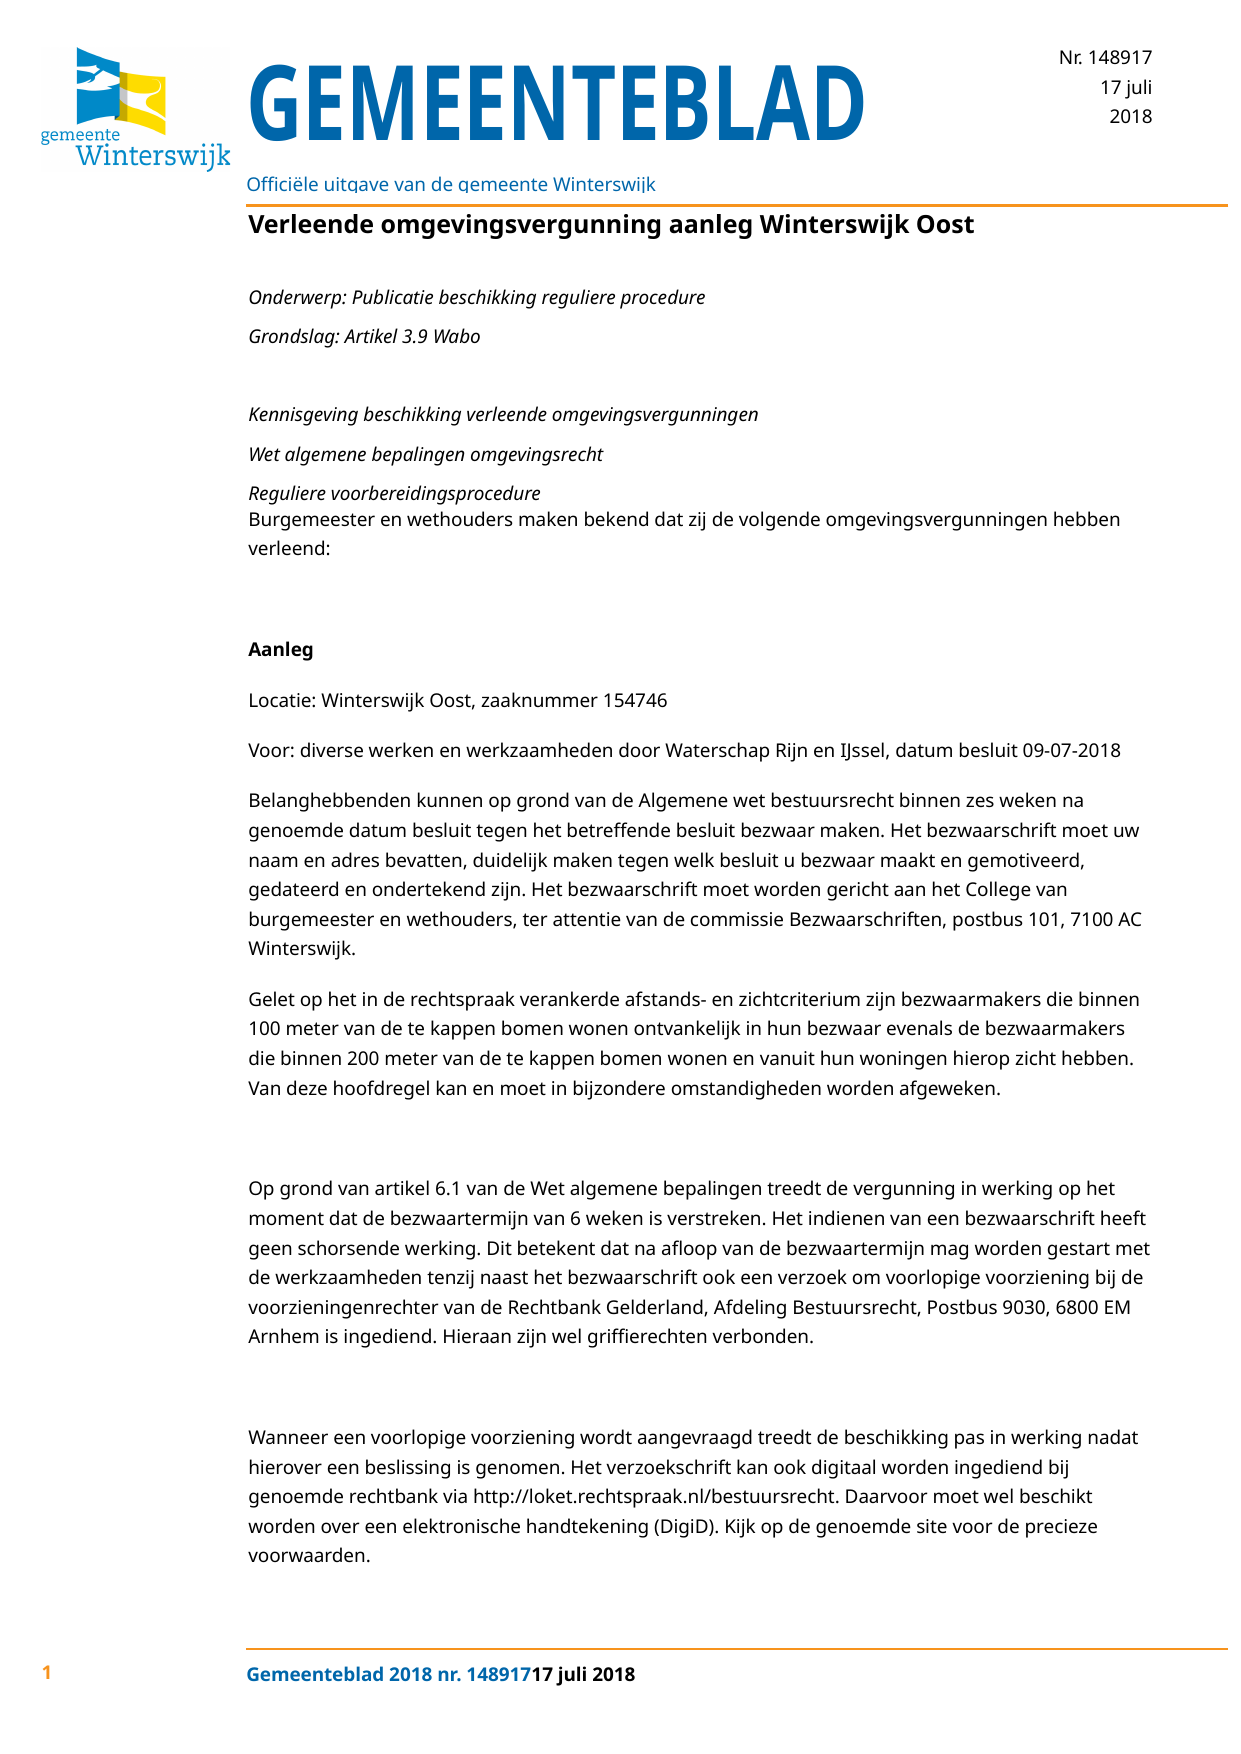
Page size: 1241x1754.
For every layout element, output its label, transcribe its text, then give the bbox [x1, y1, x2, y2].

text Belanghebbenden kunnen op grond van de Algemene wet bestuursrecht binnen zes weken na genoemde datum besluit tegen het betreffende besluit bezwaar maken. Het bezwaarschrift moet uw naam en adres bevatten, duidelijk maken tegen welk besluit u bezwaar maakt en gemotiveerd, gedateerd en ondertekend zijn. Het bezwaarschrift moet worden gericht aan het College van burgemeester en wethouders, ter attentie van de commissie Bezwaarschriften, postbus 101, 7100 AC Winterswijk. [248, 788, 1152, 961]
text Locatie: Winterswijk Oost, zaaknummer 154746 [248, 687, 1152, 712]
text Reguliere voorbereidingsprocedure [248, 480, 1152, 506]
picture [41, 47, 231, 172]
text Verleende omgevingsvergunning aanleg Winterswijk Oost [248, 207, 1152, 241]
text Onderwerp: Publicatie beschikking reguliere procedure [248, 284, 1152, 309]
picture [225, 153, 231, 162]
text Burgemeester en wethouders maken bekend dat zij de volgende omgevingsvergunningen hebben verleend: [248, 506, 1152, 561]
text Aanleg [248, 636, 1152, 662]
text Op grond van artikel 6.1 van de Wet algemene bepalingen treedt de vergunning in werking op het moment dat de bezwaartermijn van 6 weken is verstreken. Het indienen van een bezwaarschrift heeft geen schorsende werking. Dit betekent dat na afloop van de bezwaartermijn mag worden gestart met de werkzaamheden tenzij naast het bezwaarschrift ook een verzoek om voorlopige voorziening bij de voorzieningenrechter van de Rechtbank Gelderland, Afdeling Bestuursrecht, Postbus 9030, 6800 EM Arnhem is ingediend. Hieraan zijn wel griffierechten verbonden. [248, 1176, 1152, 1349]
text Wet algemene bepalingen omgevingsrecht [248, 441, 1152, 467]
text Grondslag: Artikel 3.9 Wabo [248, 323, 1152, 349]
text Kennisgeving beschikking verleende omgevingsvergunningen [248, 402, 1152, 427]
text Voor: diverse werken en werkzaamheden door Waterschap Rijn en IJssel, datum besluit 09-07-2018 [248, 737, 1152, 763]
text Gelet op het in de rechtspraak verankerde afstands- en zichtcriterium zijn bezwaarmakers die binnen 100 meter van de te kappen bomen wonen ontvankelijk in hun bezwaar evenals de bezwaarmakers die binnen 200 meter van de te kappen bomen wonen en vanuit hun woningen hierop zicht hebben. Van deze hoofdregel kan en moet in bijzondere omstandigheden worden afgeweken. [248, 986, 1152, 1100]
text Wanneer een voorlopige voorziening wordt aangevraagd treedt de beschikking pas in werking nadat hierover een beslissing is genomen. Het verzoekschrift kan ook digitaal worden ingediend bij genoemde rechtbank via http://loket.rechtspraak.nl/bestuursrecht. Daarvoor moet wel beschikt worden over een elektronische handtekening (DigiD). Kijk op de genoemde site voor de precieze voorwaarden. [248, 1424, 1152, 1568]
